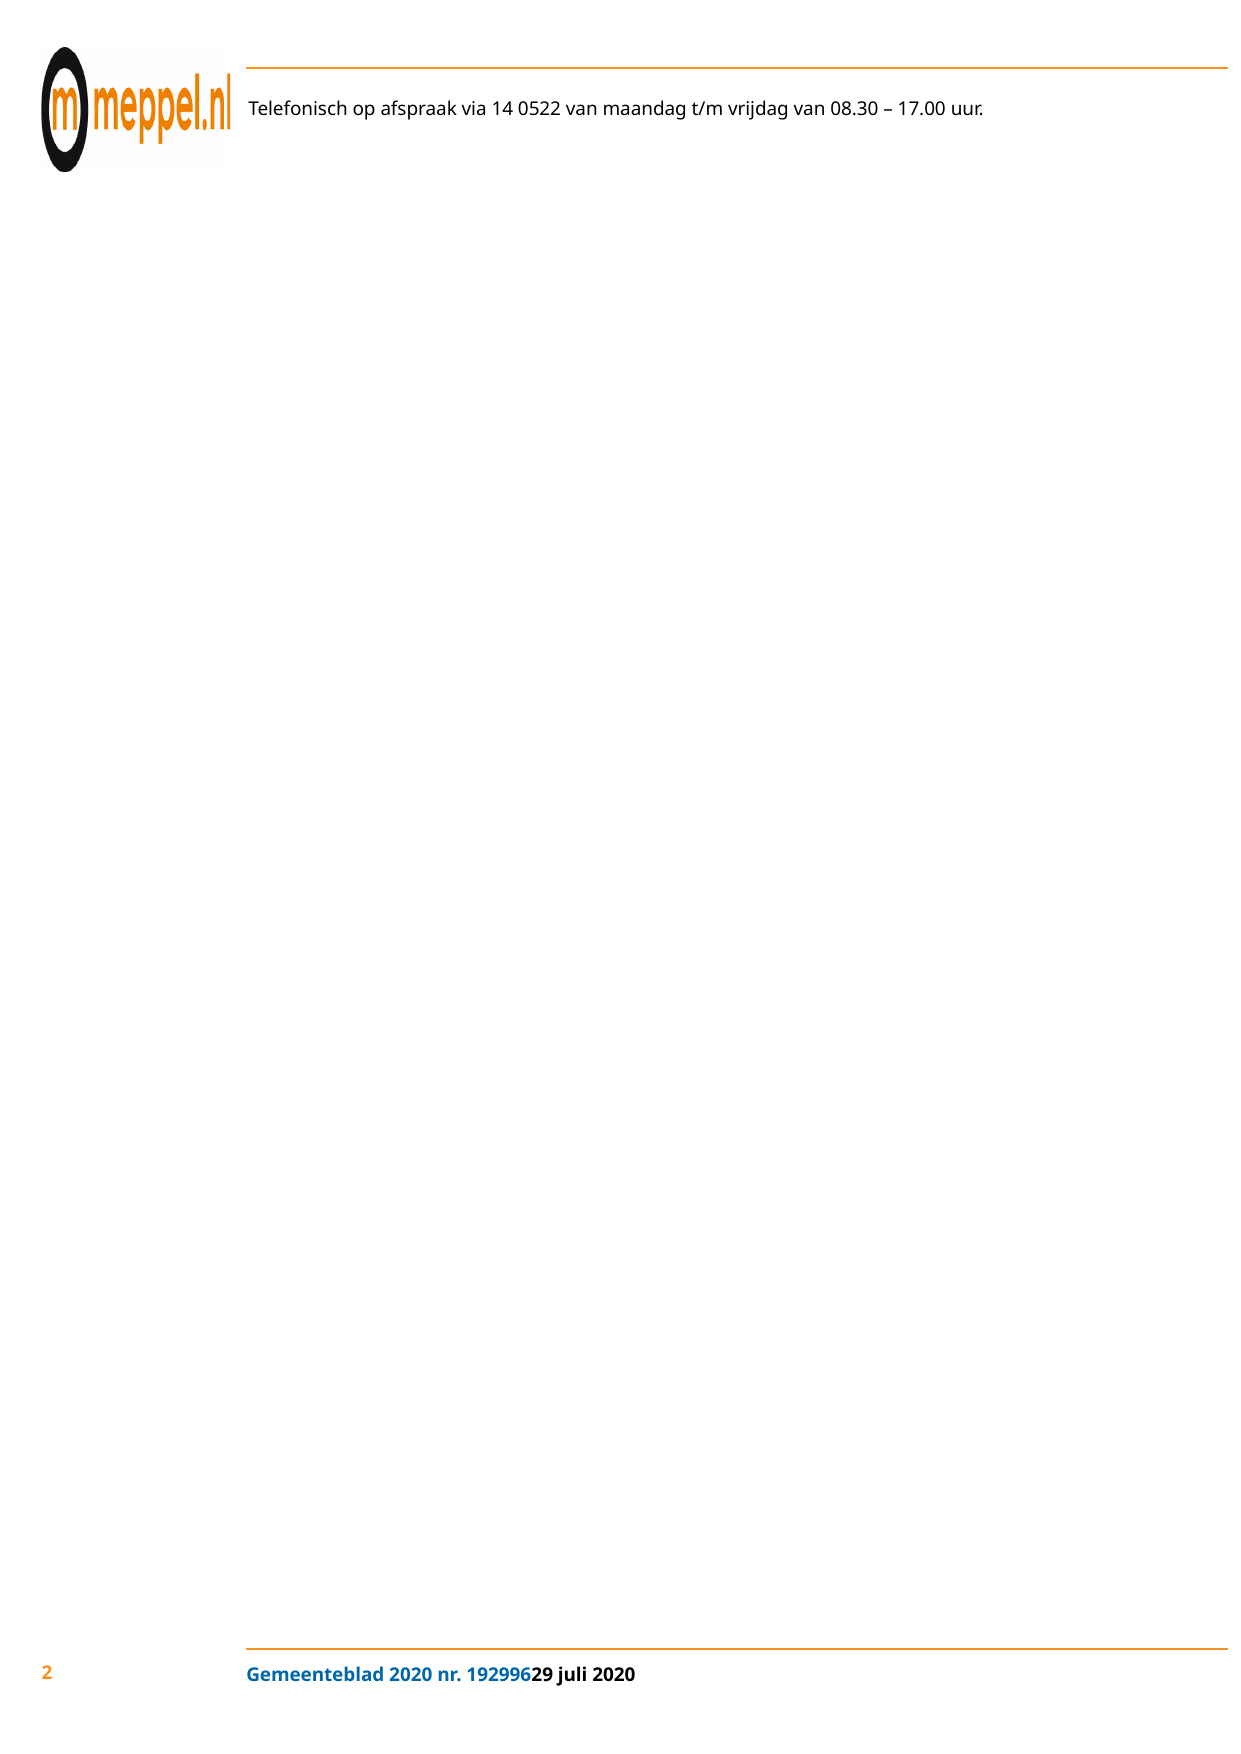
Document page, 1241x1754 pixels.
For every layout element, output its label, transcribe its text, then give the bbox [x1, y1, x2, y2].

text Telefonisch op afspraak via 14 0522 van maandag t/m vrijdag van 08.30 – 17.00 uur. [248, 95, 1152, 121]
picture [41, 47, 231, 172]
